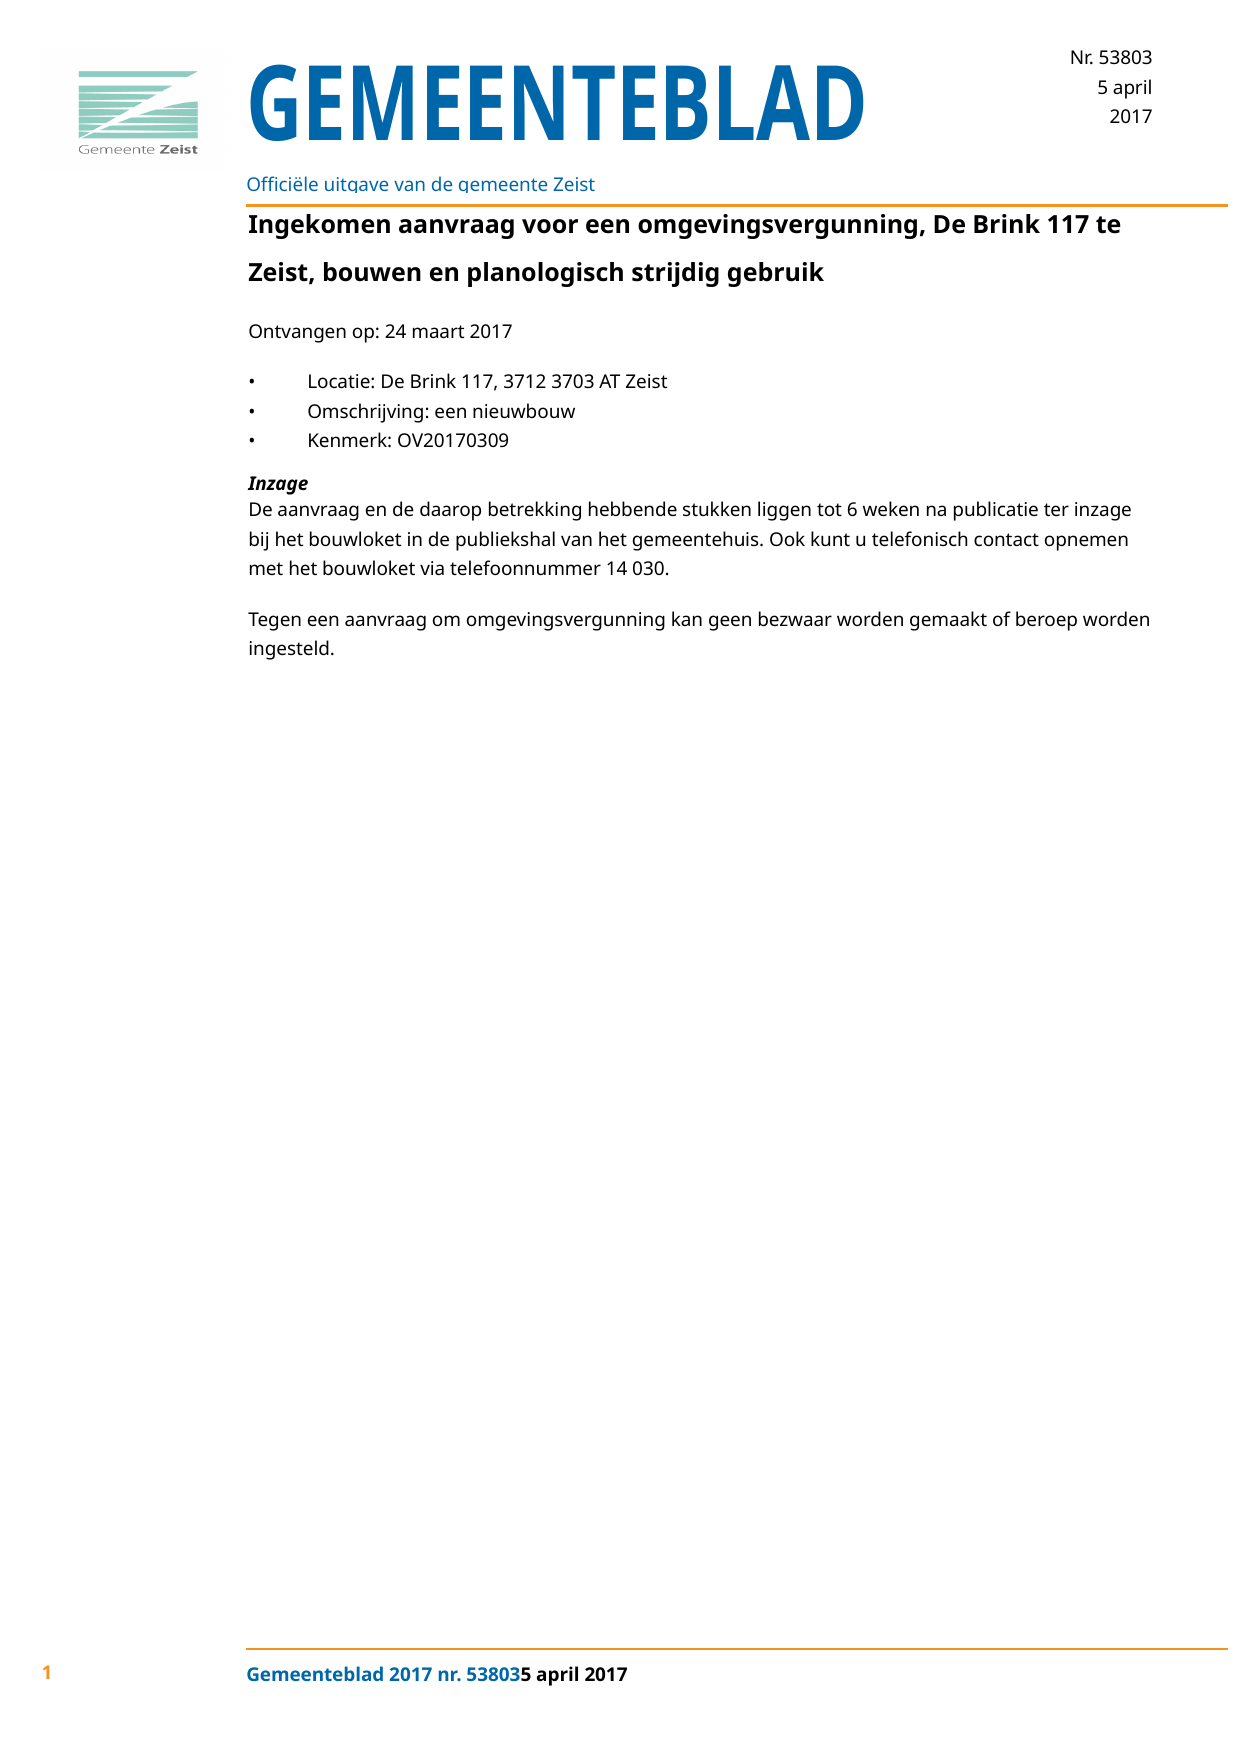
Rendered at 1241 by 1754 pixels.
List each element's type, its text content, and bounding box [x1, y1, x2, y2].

text Inzage [248, 471, 1152, 496]
text De aanvraag en de daarop betrekking hebbende stukken liggen tot 6 weken na publicatie ter inzage bij het bouwloket in de publiekshal van het gemeentehuis. Ook kunt u telefonisch contact opnemen met het bouwloket via telefoonnummer 14 030. [248, 496, 1152, 581]
list Locatie: De Brink 117, 3712 3703 AT Zeist [248, 368, 1152, 394]
list Kenmerk: OV20170309 [248, 427, 1152, 453]
text Tegen een aanvraag om omgevingsvergunning kan geen bezwaar worden gemaakt of beroep worden ingesteld. [248, 606, 1152, 661]
text Ingekomen aanvraag voor een omgevingsvergunning, De Brink 117 te Zeist, bouwen en planologisch strijdig gebruik [248, 207, 1152, 288]
text Ontvangen op: 24 maart 2017 [248, 318, 1152, 344]
list Omschrijving: een nieuwbouw [248, 398, 1152, 424]
picture [41, 47, 231, 172]
